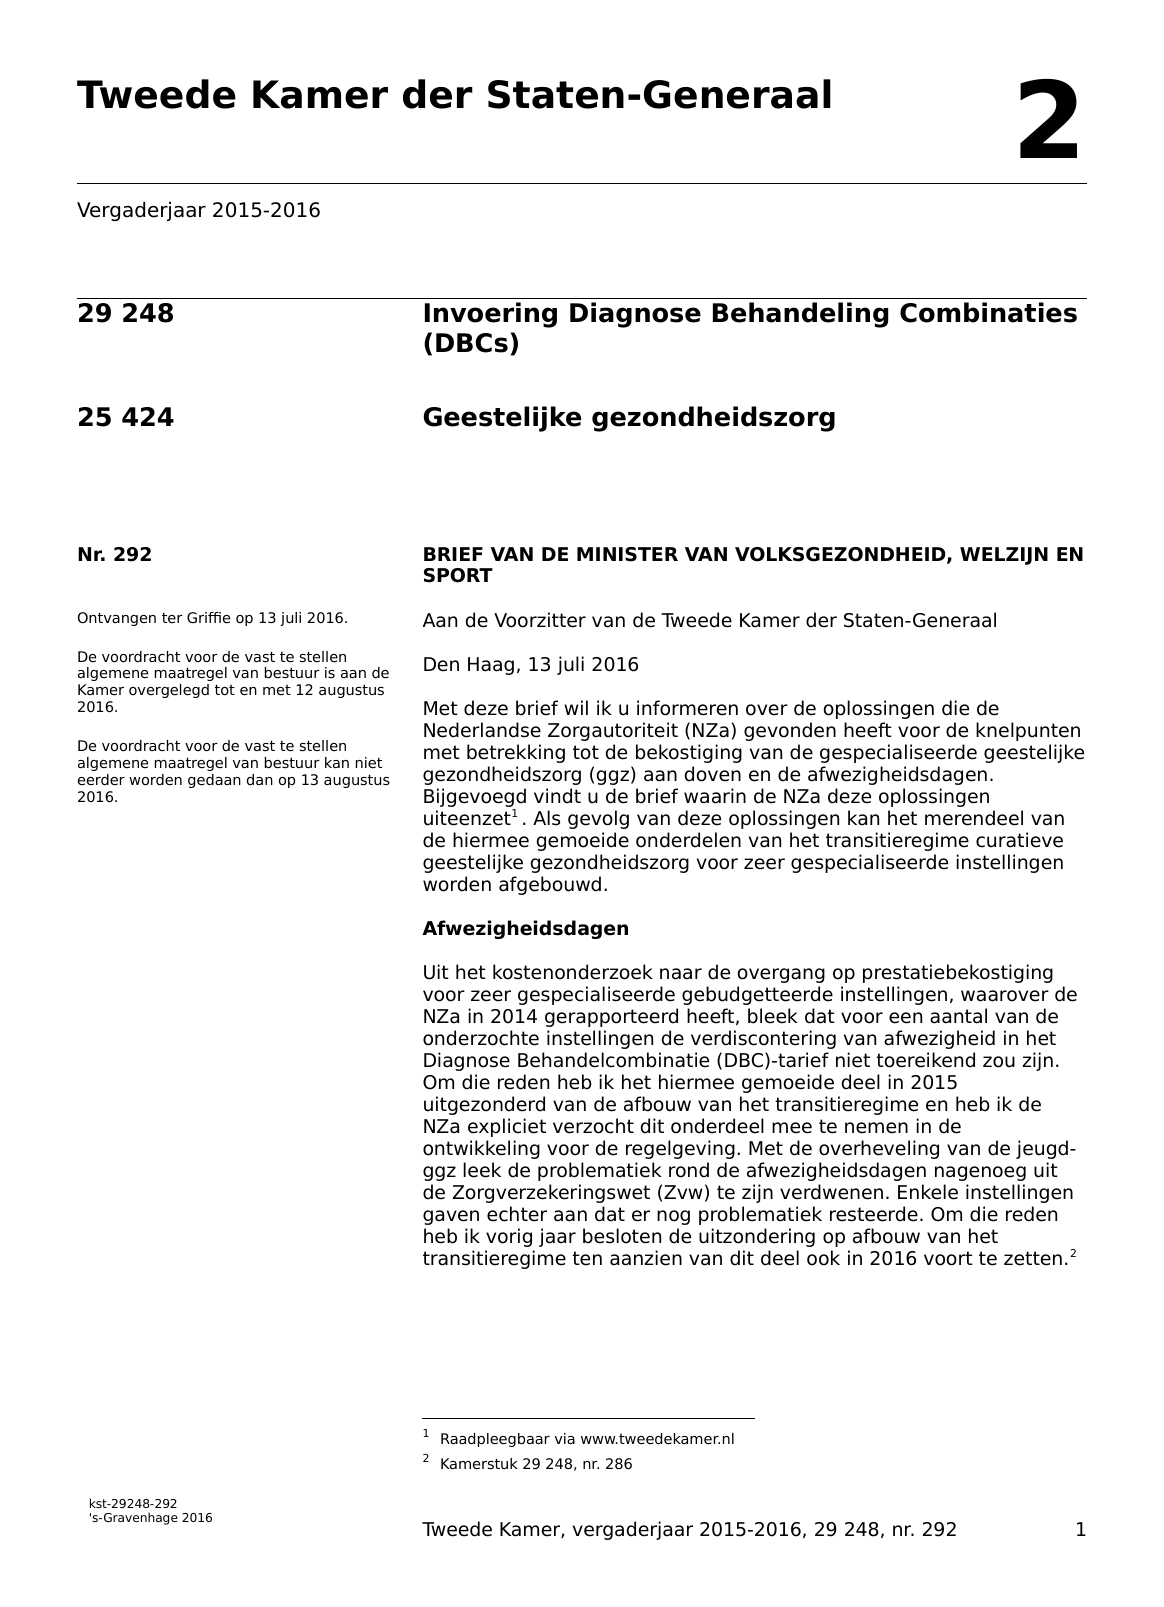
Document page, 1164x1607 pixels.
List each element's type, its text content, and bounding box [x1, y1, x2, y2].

text Uit het kostenonderzoek naar de overgang op prestatiebekostiging voor zeer gespecialiseerde gebudgetteerde instellingen, waarover de NZa in 2014 gerapporteerd heeft, bleek dat voor een aantal van de onderzochte instellingen de verdiscontering van afwezigheid in het Diagnose Behandelcombinatie (DBC)-tarief niet toereikend zou zijn. Om die reden heb ik het hiermee gemoeide deel in 2015 uitgezonderd van de afbouw van het transitieregime en heb ik de NZa expliciet verzocht dit onderdeel mee te nemen in de ontwikkeling voor de regelgeving. Met de overheveling van de jeugd-ggz leek de problematiek rond de afwezigheidsdagen nagenoeg uit de Zorgverzekeringswet (Zvw) te zijn verdwenen. Enkele instellingen gaven echter aan dat er nog problematiek resteerde. Om die reden heb ik vorig jaar besloten de uitzondering op afbouw van het transitieregime ten aanzien van dit deel ook in 2016 voort te zetten. [422, 962, 1087, 1270]
text De voordracht voor de vast te stellen algemene maatregel van bestuur kan niet eerder worden gedaan dan op 13 augustus 2016. [77, 738, 399, 806]
text Raadpleegbaar via www.tweedekamer.nl [422, 1427, 1087, 1449]
text Aan de Voorzitter van de Tweede Kamer der Staten-Generaal [422, 609, 1087, 632]
subtitle Afwezigheidsdagen [422, 918, 1087, 940]
text De voordracht voor de vast te stellen algemene maatregel van bestuur is aan de Kamer overgelegd tot en met 12 augustus 2016. [77, 649, 399, 716]
text Met deze brief wil ik u informeren over de oplossingen die de Nederlandse Zorgautoriteit (NZa) gevonden heeft voor de knelpunten met betrekking tot de bekostiging van de gespecialiseerde geestelijke gezondheidszorg (ggz) aan doven en de afwezigheidsdagen. Bijgevoegd vindt u de brief waarin de NZa deze oplossingen uiteenzet. Als gevolg van deze oplossingen kan het merendeel van de hiermee gemoeide onderdelen van het transitieregime curatieve geestelijke gezondheidszorg voor zeer gespecialiseerde instellingen worden afgebouwd. [422, 698, 1087, 896]
text [77, 716, 399, 738]
text Kamerstuk 29 248, nr. 286 [422, 1452, 1087, 1474]
subtitle Nr. 292 BRIEF VAN DE MINISTER VAN VOLKSGEZONDHEID, WELZIJN EN SPORT [77, 543, 1087, 587]
subtitle 25 424 Geestelijke gezondheidszorg [77, 403, 1087, 432]
text kst-29248-292 [88, 1497, 323, 1511]
text Den Haag, 13 juli 2016 [422, 654, 1087, 676]
table_header 2 [886, 59, 1087, 183]
table_header Tweede Kamer der Staten-Generaal [77, 59, 886, 183]
subtitle 29 248 Invoering Diagnose Behandeling Combinaties (DBCs) [77, 299, 1087, 358]
text [77, 626, 399, 649]
text 's-Gravenhage 2016 [88, 1511, 323, 1525]
text Ontvangen ter Griffie op 13 juli 2016. [77, 609, 399, 626]
table_cell Vergaderjaar 2015-2016 [77, 184, 1087, 298]
